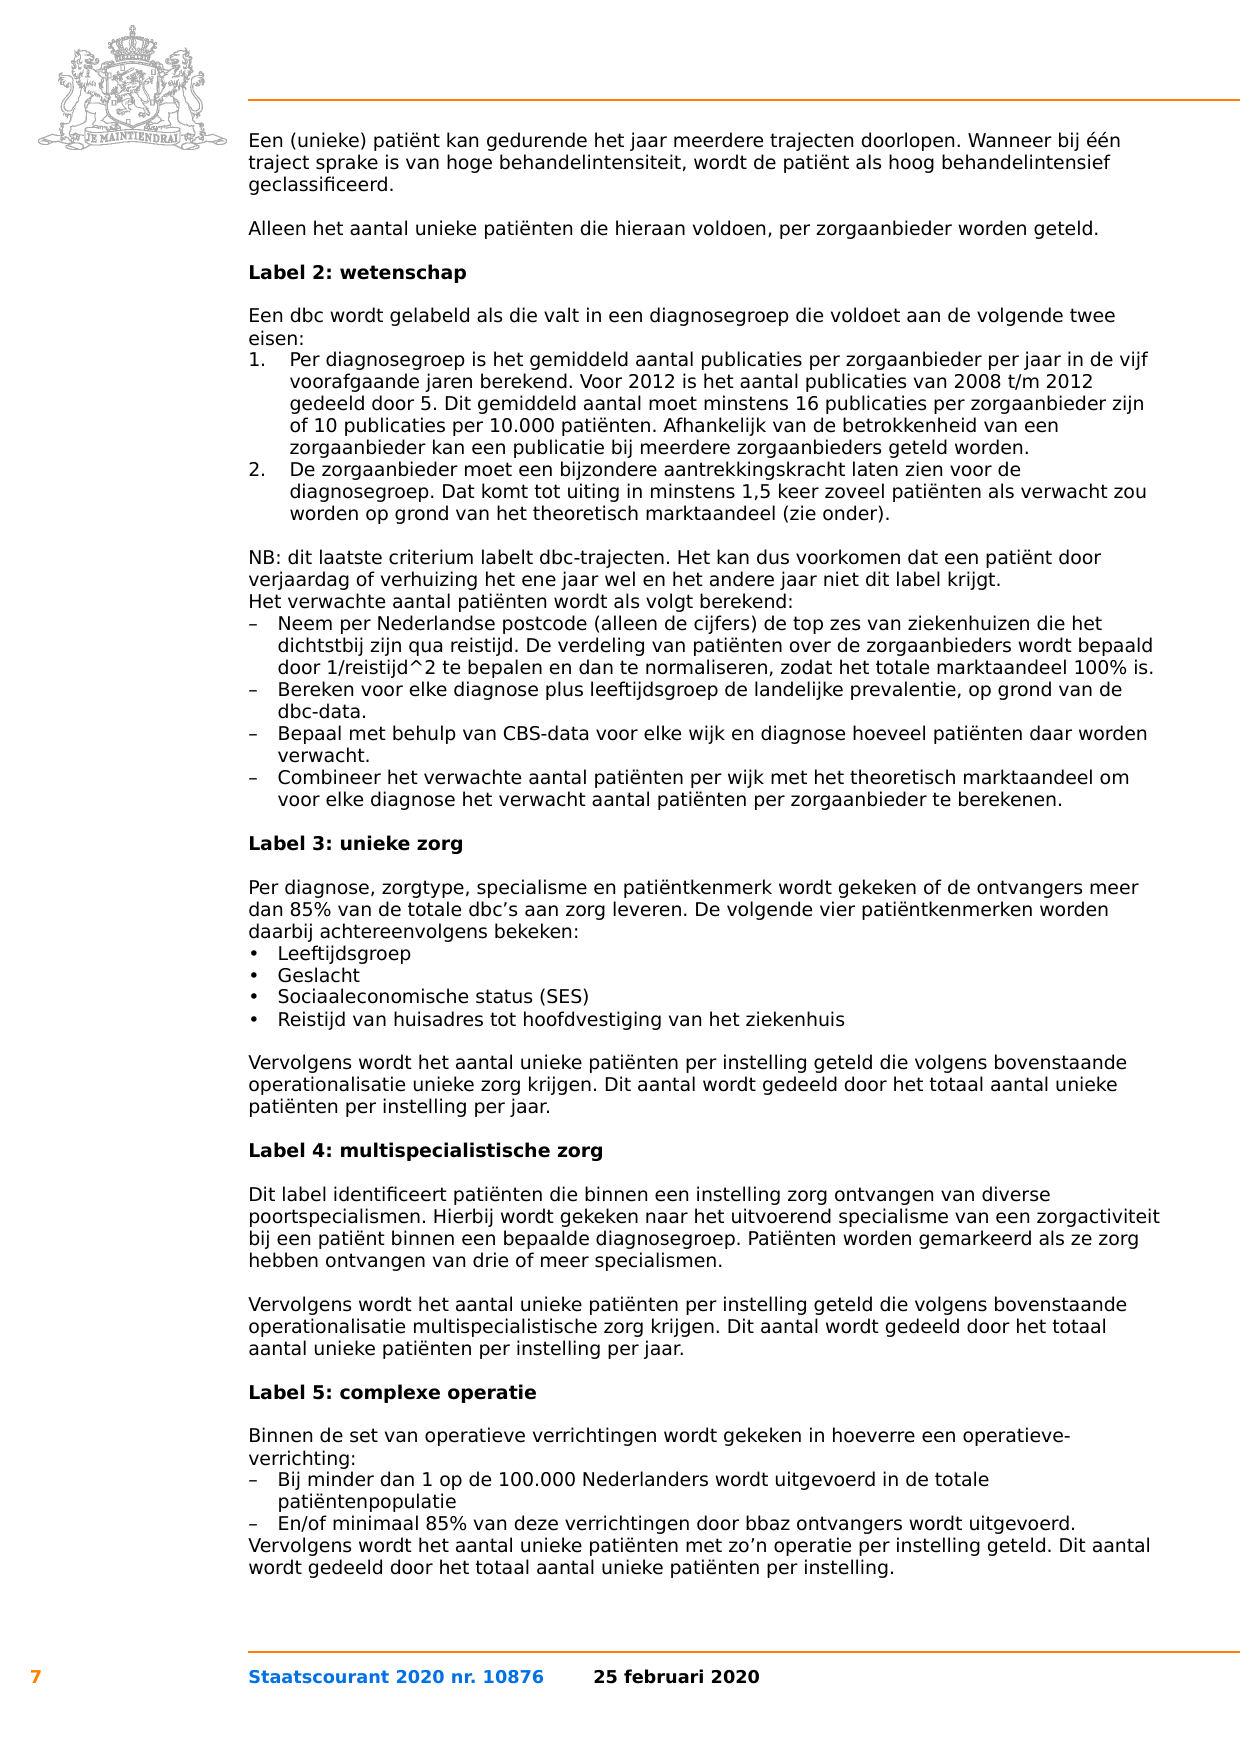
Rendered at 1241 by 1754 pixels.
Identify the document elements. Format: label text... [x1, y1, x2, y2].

subtitle Label 5: complexe operatie [248, 1382, 1163, 1403]
text – Bereken voor elke diagnose plus leeftijdsgroep de landelijke prevalentie, op grond van de dbc-data. [248, 679, 1163, 723]
text • Geslacht [248, 964, 1163, 986]
text 2. De zorgaanbieder moet een bijzondere aantrekkingskracht laten zien voor de diagnosegroep. Dat komt tot uiting in minstens 1,5 keer zoveel patiënten als verwacht zou worden op grond van het theoretisch marktaandeel (zie onder). [248, 459, 1163, 525]
text Dit label identificeert patiënten die binnen een instelling zorg ontvangen van diverse poortspecialismen. Hierbij wordt gekeken naar het uitvoerend specialisme van een zorgactiviteit bij een patiënt binnen een bepaalde diagnosegroep. Patiënten worden gemarkeerd als ze zorg hebben ontvangen van drie of meer specialismen. [248, 1184, 1163, 1272]
text Per diagnose, zorgtype, specialisme en patiëntkenmerk wordt gekeken of de ontvangers meer dan 85% van de totale dbc’s aan zorg leveren. De volgende vier patiëntkenmerken worden daarbij achtereenvolgens bekeken: [248, 877, 1163, 942]
text Vervolgens wordt het aantal unieke patiënten met zo’n operatie per instelling geteld. Dit aantal wordt gedeeld door het totaal aantal unieke patiënten per instelling. [248, 1535, 1163, 1579]
text Vervolgens wordt het aantal unieke patiënten per instelling geteld die volgens bovenstaande operationalisatie unieke zorg krijgen. Dit aantal wordt gedeeld door het totaal aantal unieke patiënten per instelling per jaar. [248, 1052, 1163, 1118]
picture [38, 25, 227, 150]
text Binnen de set van operatieve verrichtingen wordt gekeken in hoeverre een operatieve-verrichting: [248, 1425, 1163, 1469]
text – Combineer het verwachte aantal patiënten per wijk met het theoretisch marktaandeel om voor elke diagnose het verwacht aantal patiënten per zorgaanbieder te berekenen. [248, 767, 1163, 811]
text Vervolgens wordt het aantal unieke patiënten per instelling geteld die volgens bovenstaande operationalisatie multispecialistische zorg krijgen. Dit aantal wordt gedeeld door het totaal aantal unieke patiënten per instelling per jaar. [248, 1294, 1163, 1360]
text – En/of minimaal 85% van deze verrichtingen door bbaz ontvangers wordt uitgevoerd. [248, 1513, 1163, 1535]
text Alleen het aantal unieke patiënten die hieraan voldoen, per zorgaanbieder worden geteld. [248, 218, 1163, 240]
text Een dbc wordt gelabeld als die valt in een diagnosegroep die voldoet aan de volgende twee eisen: [248, 305, 1163, 349]
text – Neem per Nederlandse postcode (alleen de cijfers) de top zes van ziekenhuizen die het dichtstbij zijn qua reistijd. De verdeling van patiënten over de zorgaanbieders wordt bepaald door 1/reistijd^2 te bepalen en dan te normaliseren, zodat het totale marktaandeel 100% is. [248, 613, 1163, 679]
text • Leeftijdsgroep [248, 942, 1163, 964]
text Een (unieke) patiënt kan gedurende het jaar meerdere trajecten doorlopen. Wanneer bij één traject sprake is van hoge behandelintensiteit, wordt de patiënt als hoog behandelintensief geclassificeerd. [248, 130, 1163, 196]
text NB: dit laatste criterium labelt dbc-trajecten. Het kan dus voorkomen dat een patiënt door verjaardag of verhuizing het ene jaar wel en het andere jaar niet dit label krijgt. [248, 547, 1163, 591]
text Het verwachte aantal patiënten wordt als volgt berekend: [248, 591, 1163, 613]
subtitle Label 2: wetenschap [248, 262, 1163, 283]
subtitle Label 4: multispecialistische zorg [248, 1140, 1163, 1162]
subtitle Label 3: unieke zorg [248, 833, 1163, 855]
text • Sociaaleconomische status (SES) [248, 986, 1163, 1008]
text 1. Per diagnosegroep is het gemiddeld aantal publicaties per zorgaanbieder per jaar in de vijf voorafgaande jaren berekend. Voor 2012 is het aantal publicaties van 2008 t/m 2012 gedeeld door 5. Dit gemiddeld aantal moet minstens 16 publicaties per zorgaanbieder zijn of 10 publicaties per 10.000 patiënten. Afhankelijk van de betrokkenheid van een zorgaanbieder kan een publicatie bij meerdere zorgaanbieders geteld worden. [248, 349, 1163, 459]
text – Bepaal met behulp van CBS-data voor elke wijk en diagnose hoeveel patiënten daar worden verwacht. [248, 723, 1163, 767]
text • Reistijd van huisadres tot hoofdvestiging van het ziekenhuis [248, 1008, 1163, 1030]
text – Bij minder dan 1 op de 100.000 Nederlanders wordt uitgevoerd in de totale patiëntenpopulatie [248, 1469, 1163, 1513]
